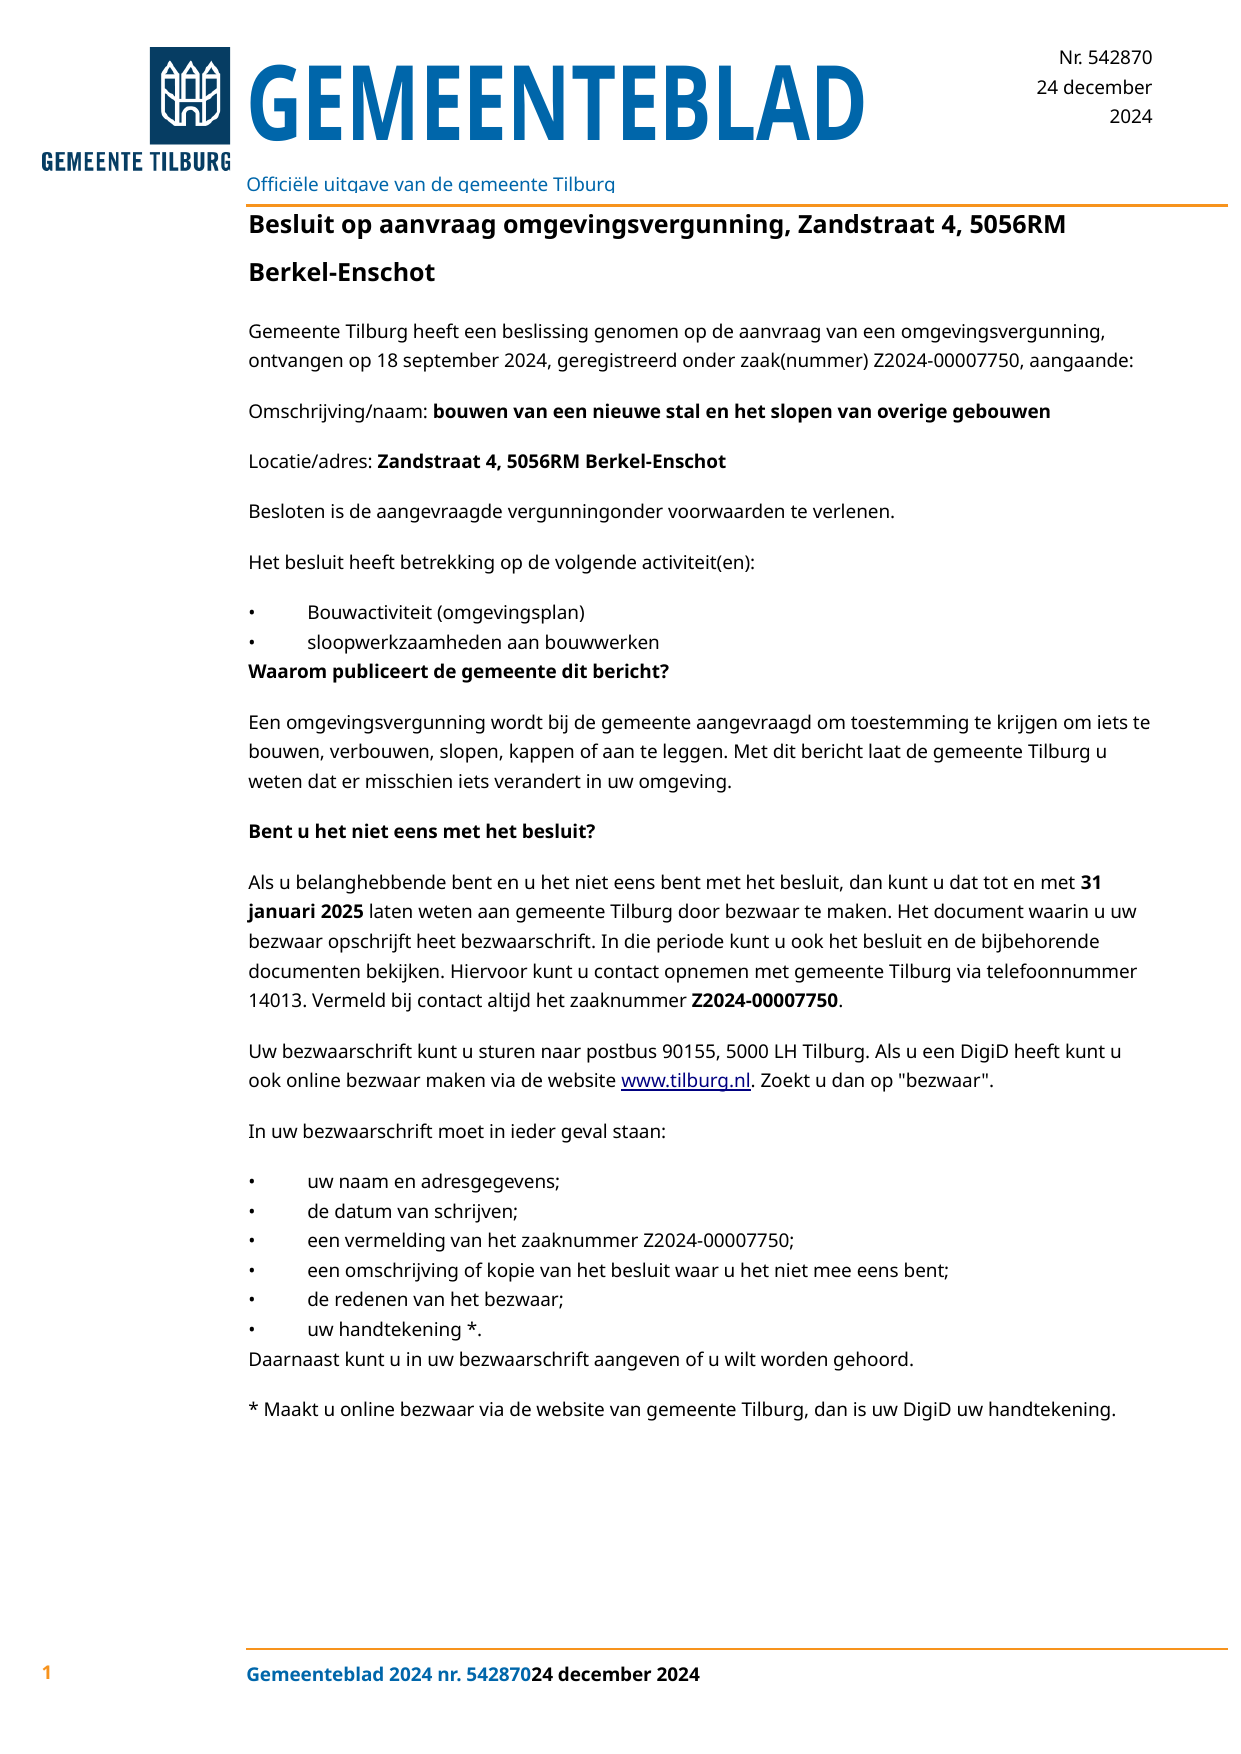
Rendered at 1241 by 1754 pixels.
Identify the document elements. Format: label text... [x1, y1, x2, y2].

text Locatie/adres: Zandstraat 4, 5056RM Berkel-Enschot [248, 448, 1152, 474]
text Uw bezwaarschrift kunt u sturen naar postbus 90155, 5000 LH Tilburg. Als u een DigiD heeft kunt u ook online bezwaar maken via de website www.tilburg.nl. Zoekt u dan op "bezwaar". [248, 1038, 1152, 1093]
text Een omgevingsvergunning wordt bij de gemeente aangevraagd om toestemming te krijgen om iets te bouwen, verbouwen, slopen, kappen of aan te leggen. Met dit bericht laat de gemeente Tilburg u weten dat er misschien iets verandert in uw omgeving. [248, 709, 1152, 794]
picture [41, 47, 231, 172]
text Bent u het niet eens met het besluit? [248, 819, 1152, 844]
text Daarnaast kunt u in uw bezwaarschrift aangeven of u wilt worden gehoord. [248, 1346, 1152, 1372]
text Als u belanghebbende bent en u het niet eens bent met het besluit, dan kunt u dat tot en met 31 januari 2025 laten weten aan gemeente Tilburg door bezwaar te maken. Het document waarin u uw bezwaar opschrijft heet bezwaarschrift. In die periode kunt u ook het besluit en de bijbehorende documenten bekijken. Hiervoor kunt u contact opnemen met gemeente Tilburg via telefoonnummer 14013. Vermeld bij contact altijd het zaaknummer Z2024-00007750. [248, 869, 1152, 1013]
list een omschrijving of kopie van het besluit waar u het niet mee eens bent; [248, 1257, 1152, 1283]
text * Maakt u online bezwaar via de website van gemeente Tilburg, dan is uw DigiD uw handtekening. [248, 1396, 1152, 1422]
text Besluit op aanvraag omgevingsvergunning, Zandstraat 4, 5056RM Berkel-Enschot [248, 207, 1152, 288]
text Besloten is de aangevraagde vergunningonder voorwaarden te verlenen. [248, 499, 1152, 524]
text In uw bezwaarschrift moet in ieder geval staan: [248, 1118, 1152, 1144]
list de datum van schrijven; [248, 1198, 1152, 1224]
list sloopwerkzaamheden aan bouwwerken [248, 629, 1152, 655]
list een vermelding van het zaaknummer Z2024-00007750; [248, 1227, 1152, 1253]
text Gemeente Tilburg heeft een beslissing genomen op de aanvraag van een omgevingsvergunning, ontvangen op 18 september 2024, geregistreerd onder zaak(nummer) Z2024-00007750, aangaande: [248, 318, 1152, 373]
text Het besluit heeft betrekking op de volgende activiteit(en): [248, 549, 1152, 575]
list de redenen van het bezwaar; [248, 1287, 1152, 1312]
text Waarom publiceert de gemeente dit bericht? [248, 659, 1152, 684]
text Omschrijving/naam: bouwen van een nieuwe stal en het slopen van overige gebouwen [248, 398, 1152, 424]
list uw handtekening *. [248, 1316, 1152, 1342]
list Bouwactiviteit (omgevingsplan) [248, 599, 1152, 625]
list uw naam en adresgegevens; [248, 1168, 1152, 1194]
